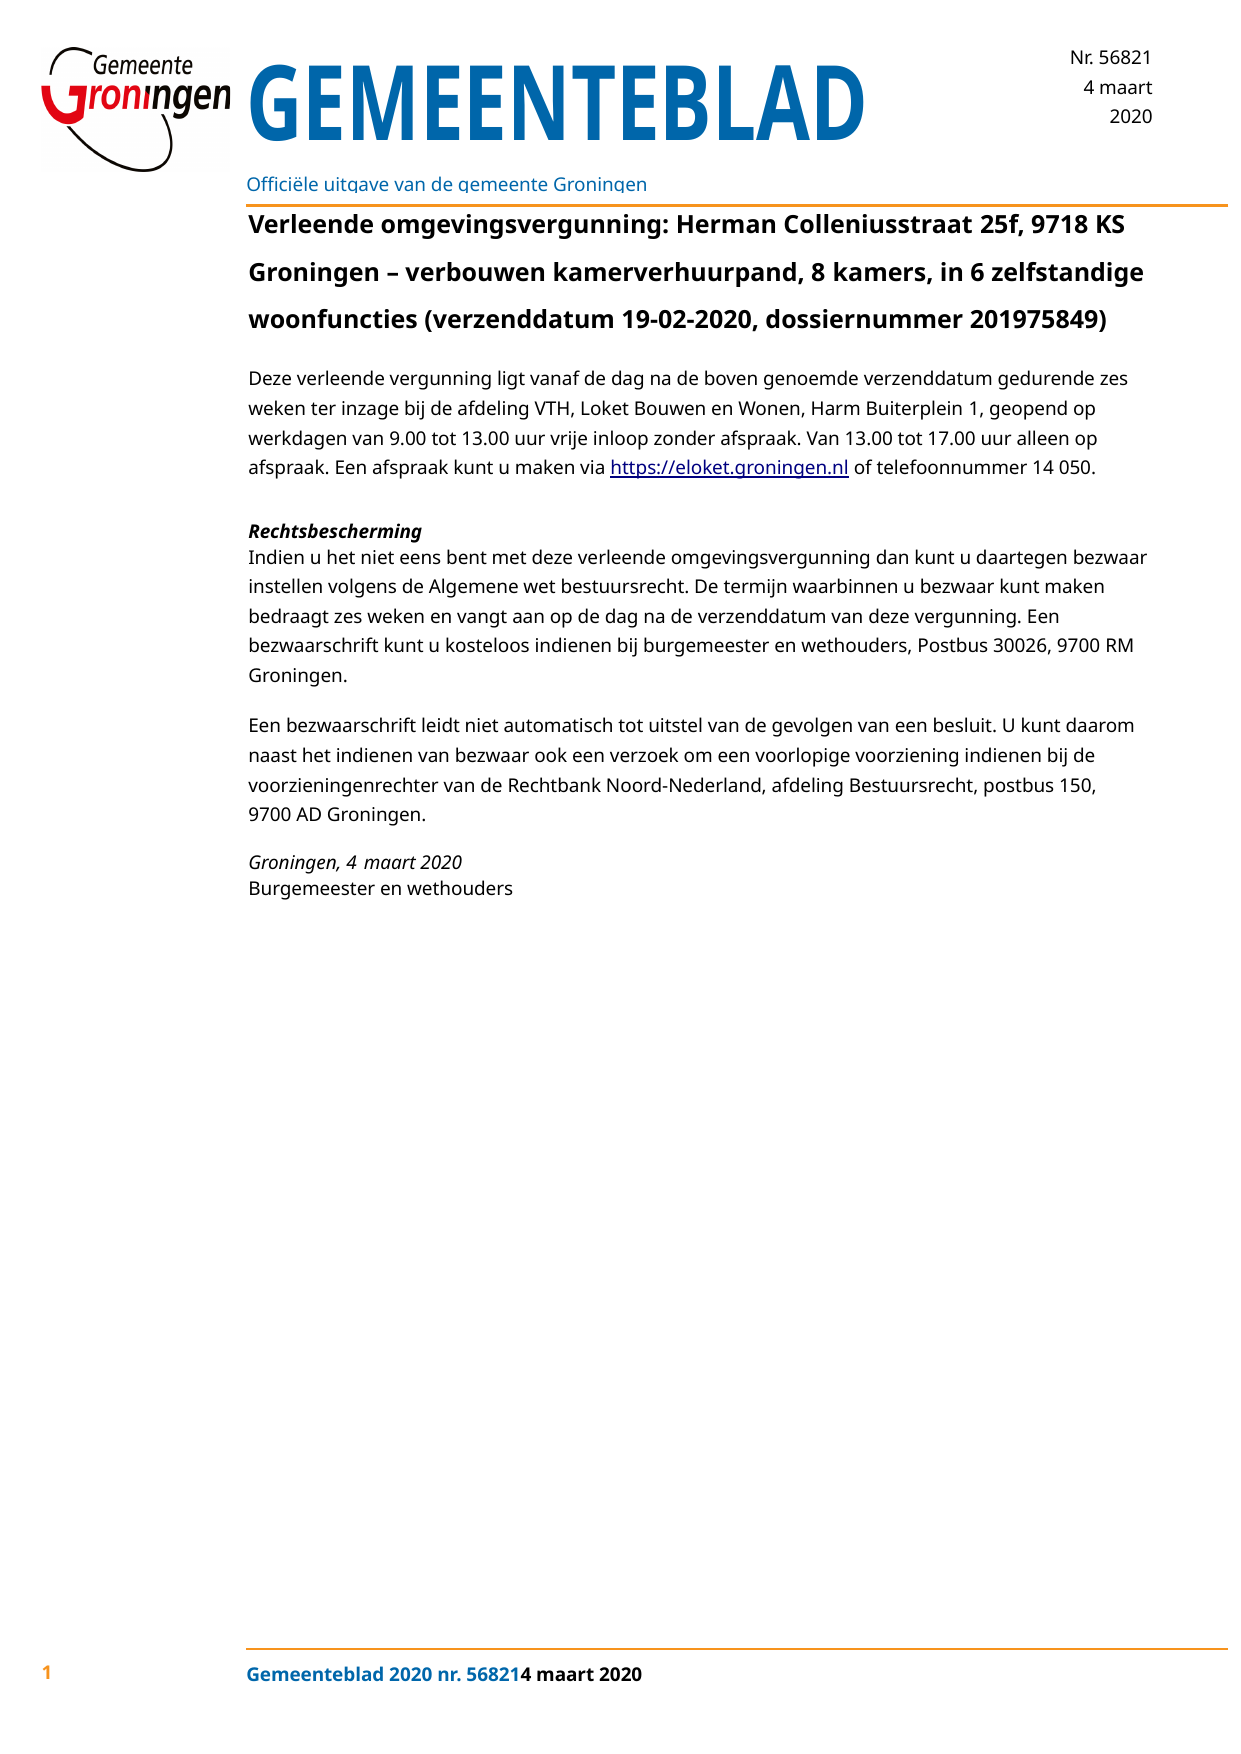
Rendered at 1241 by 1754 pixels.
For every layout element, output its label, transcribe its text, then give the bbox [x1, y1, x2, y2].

text Rechtsbescherming [248, 518, 1152, 544]
picture [41, 47, 231, 172]
text Burgemeester en wethouders [248, 875, 1152, 901]
text Indien u het niet eens bent met deze verleende omgevingsvergunning dan kunt u daartegen bezwaar instellen volgens de Algemene wet bestuursrecht. De termijn waarbinnen u bezwaar kunt maken bedraagt zes weken en vangt aan op de dag na de verzenddatum van deze vergunning. Een bezwaarschrift kunt u kosteloos indienen bij burgemeester en wethouders, Postbus 30026, 9700 RM Groningen. [248, 544, 1152, 688]
text Een bezwaarschrift leidt niet automatisch tot uitstel van de gevolgen van een besluit. U kunt daarom naast het indienen van bezwaar ook een verzoek om een voorlopige voorziening indienen bij de voorzieningenrechter van de Rechtbank Noord-Nederland, afdeling Bestuursrecht, postbus 150, 9700 AD Groningen. [248, 713, 1152, 827]
text Verleende omgevingsvergunning: Herman Colleniusstraat 25f, 9718 KS Groningen – verbouwen kamerverhuurpand, 8 kamers, in 6 zelfstandige woonfuncties (verzenddatum 19-02-2020, dossiernummer 201975849) [248, 207, 1152, 336]
text Deze verleende vergunning ligt vanaf de dag na de boven genoemde verzenddatum gedurende zes weken ter inzage bij de afdeling VTH, Loket Bouwen en Wonen, Harm Buiterplein 1, geopend op werkdagen van 9.00 tot 13.00 uur vrije inloop zonder afspraak. Van 13.00 tot 17.00 uur alleen op afspraak. Een afspraak kunt u maken via https://eloket.groningen.nl of telefoonnummer 14 050. [248, 366, 1152, 480]
text Groningen, 4 maart 2020 [248, 849, 1152, 875]
